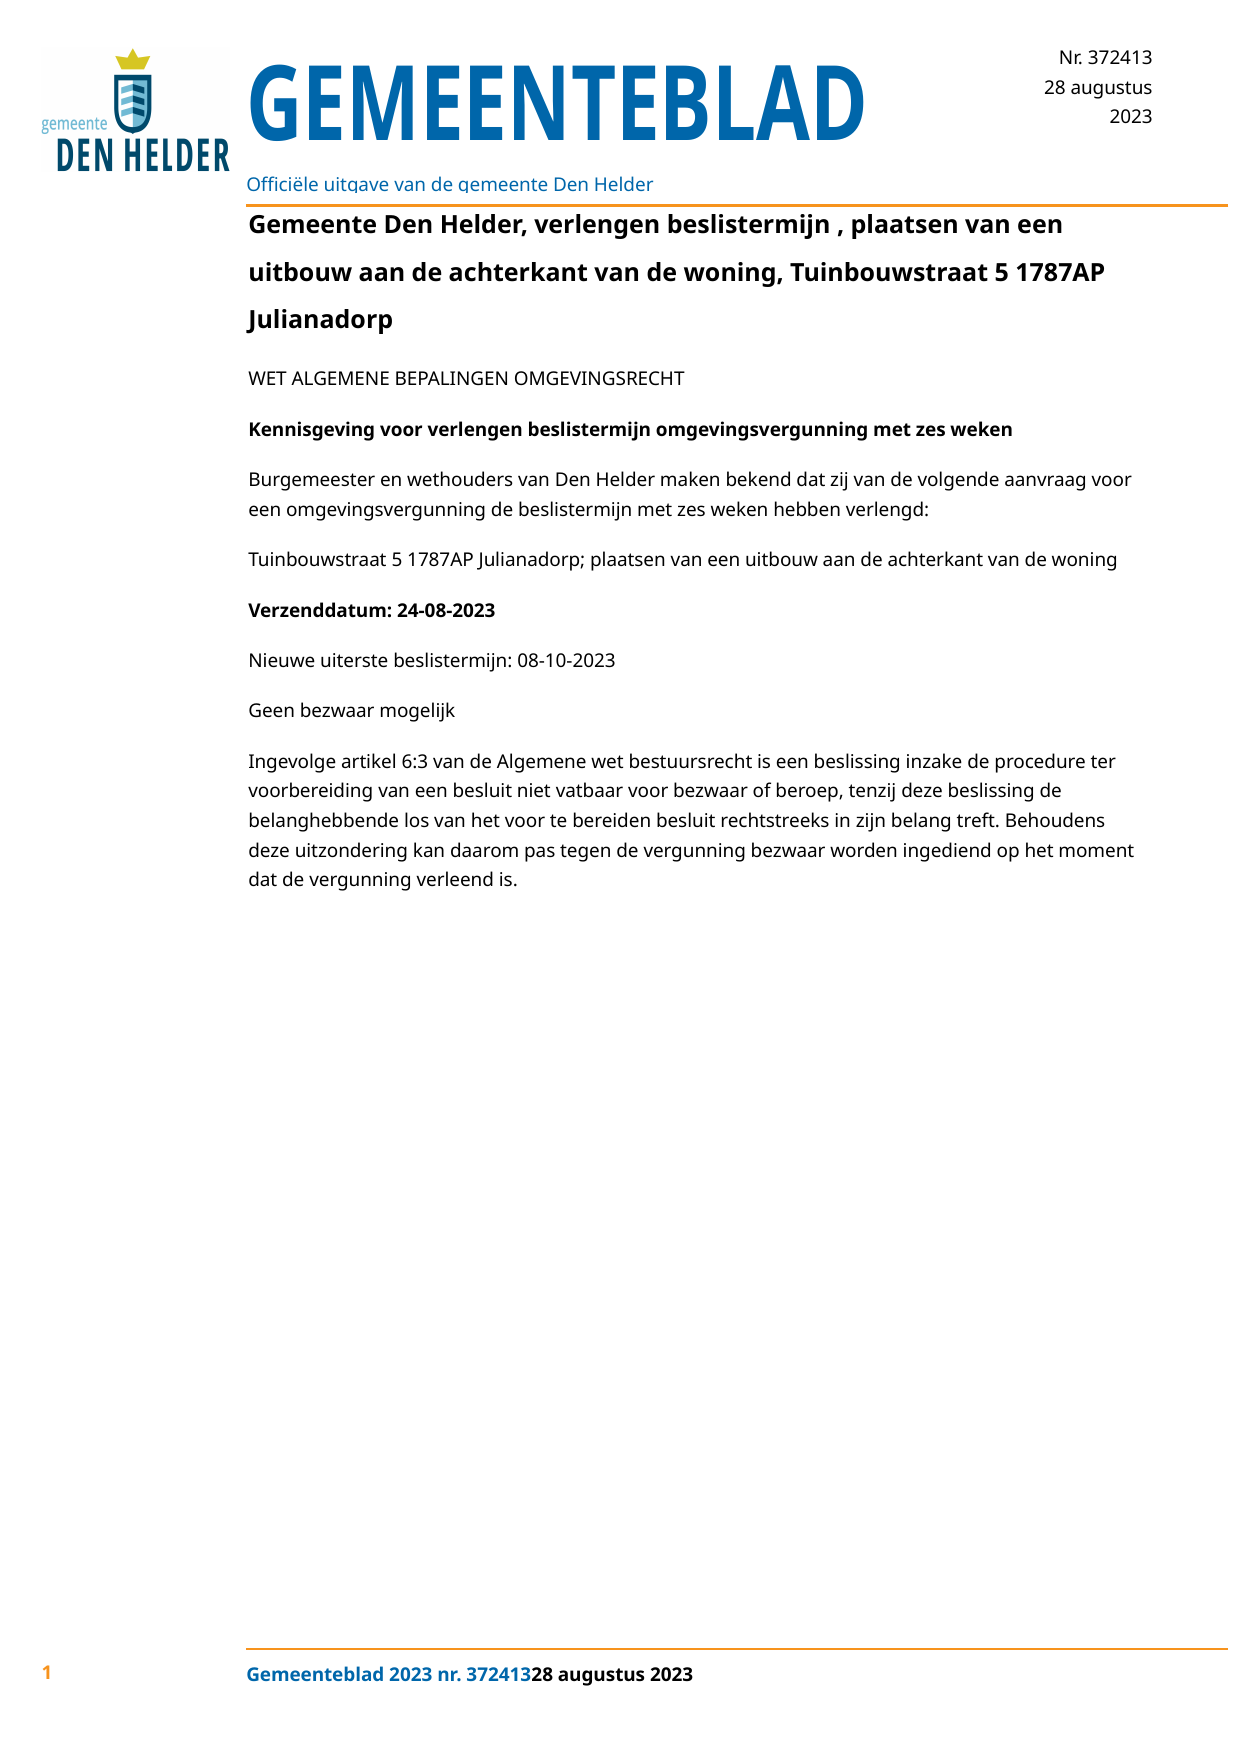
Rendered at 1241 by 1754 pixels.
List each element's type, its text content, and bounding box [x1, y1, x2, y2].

text Burgemeester en wethouders van Den Helder maken bekend dat zij van de volgende aanvraag voor een omgevingsvergunning de beslistermijn met zes weken hebben verlengd: [248, 466, 1152, 522]
picture [182, 144, 187, 165]
text Kennisgeving voor verlengen beslistermijn omgevingsvergunning met zes weken [248, 416, 1152, 442]
picture [41, 47, 231, 172]
picture [100, 154, 106, 172]
text Nieuwe uiterste beslistermijn: 08-10-2023 [248, 647, 1152, 673]
picture [130, 157, 135, 172]
text Geen bezwaar mogelijk [248, 698, 1152, 723]
text Ingevolge artikel 6:3 van de Algemene wet bestuursrecht is een beslissing inzake de procedure ter voorbereiding van een besluit niet vatbaar voor bezwaar of beroep, tenzij deze beslissing de belanghebbende los van het voor te bereiden besluit rechtstreeks in zijn belang treft. Behoudens deze uitzondering kan daarom pas tegen de vergunning bezwaar worden ingediend op het moment dat de vergunning verleend is. [248, 748, 1152, 892]
picture [63, 144, 68, 165]
text Verzenddatum: 24-08-2023 [248, 597, 1152, 622]
picture [220, 160, 224, 172]
text Gemeente Den Helder, verlengen beslistermijn , plaatsen van een uitbouw aan de achterkant van de woning, Tuinbouwstraat 5 1787AP Julianadorp [248, 207, 1152, 336]
text Tuinbouwstraat 5 1787AP Julianadorp; plaatsen van een uitbouw aan de achterkant van de woning [248, 546, 1152, 572]
text WET ALGEMENE BEPALINGEN OMGEVINGSRECHT [248, 366, 1152, 391]
